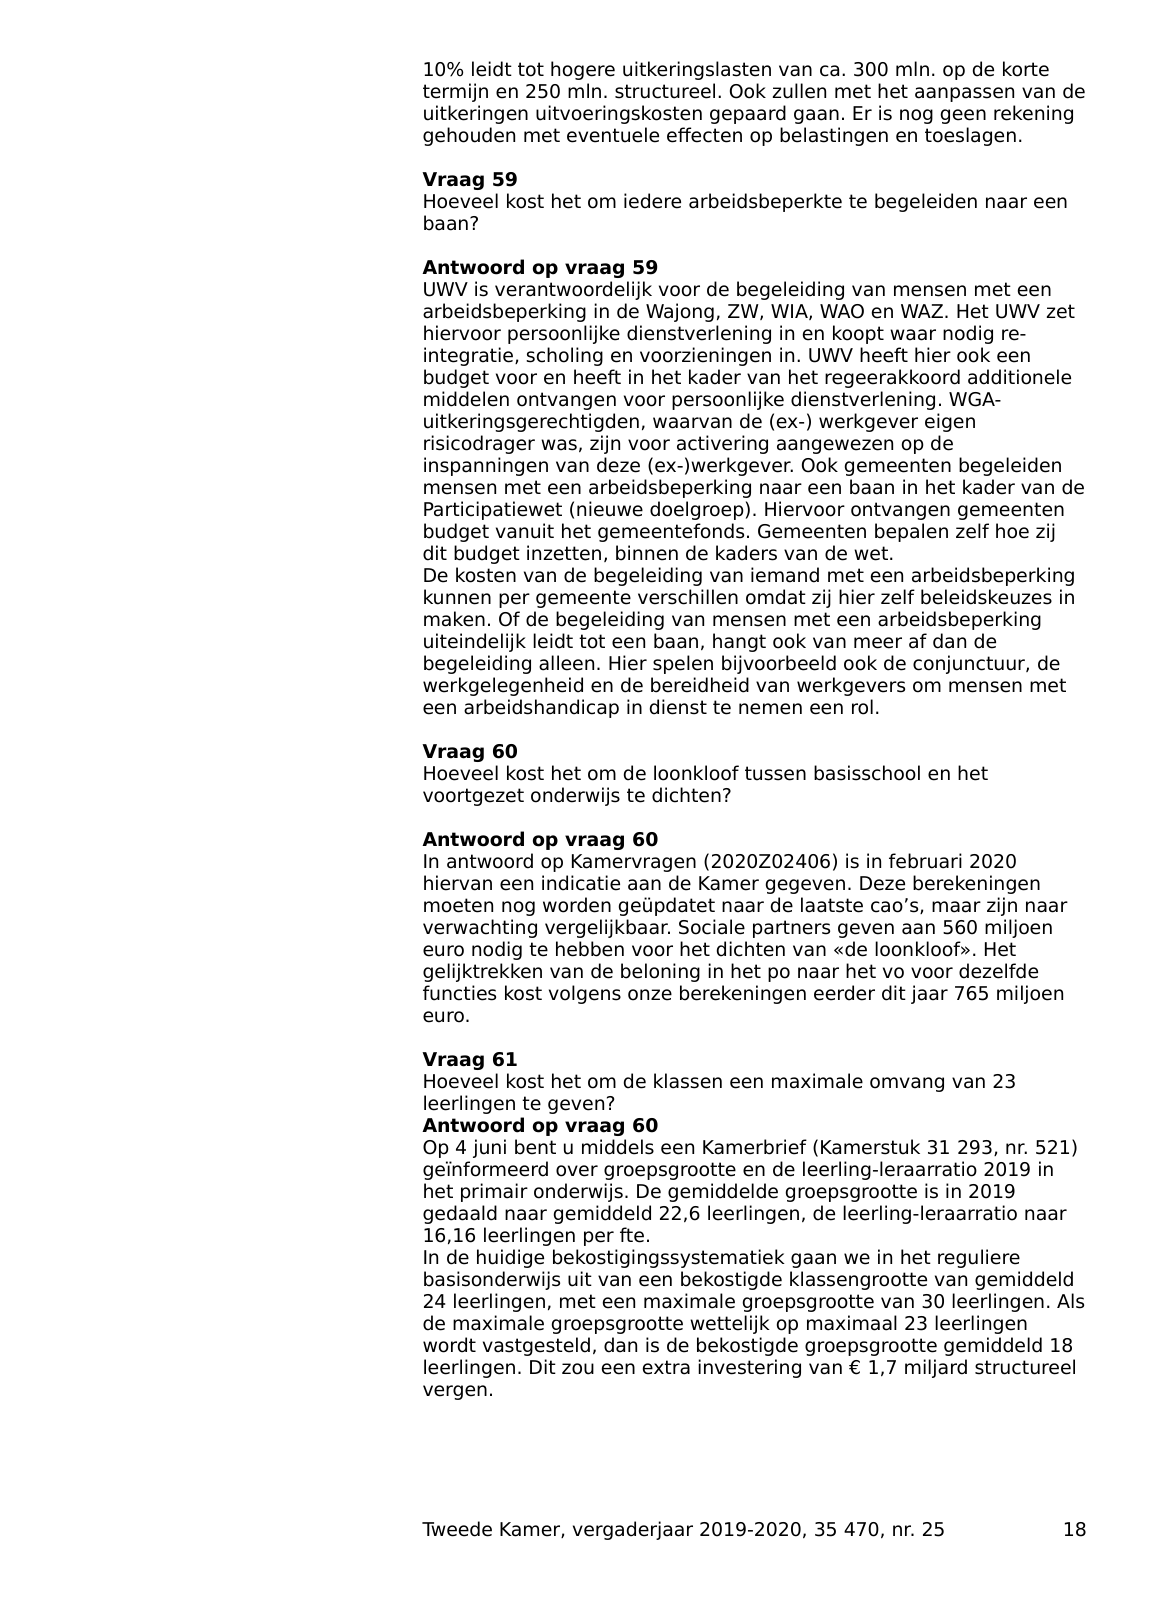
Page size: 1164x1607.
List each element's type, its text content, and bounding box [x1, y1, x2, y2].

text 10% leidt tot hogere uitkeringslasten van ca. 300 mln. op de korte termijn en 250 mln. structureel. Ook zullen met het aanpassen van de uitkeringen uitvoeringskosten gepaard gaan. Er is nog geen rekening gehouden met eventuele effecten op belastingen en toeslagen. [422, 59, 1087, 147]
text Vraag 61 [422, 1049, 1087, 1071]
text Hoeveel kost het om de klassen een maximale omvang van 23 leerlingen te geven? [422, 1071, 1087, 1115]
text Antwoord op vraag 60 [422, 1115, 1087, 1137]
text In de huidige bekostigingssystematiek gaan we in het reguliere basisonderwijs uit van een bekostigde klassengrootte van gemiddeld 24 leerlingen, met een maximale groepsgrootte van 30 leerlingen. Als de maximale groepsgrootte wettelijk op maximaal 23 leerlingen wordt vastgesteld, dan is de bekostigde groepsgrootte gemiddeld 18 leerlingen. Dit zou een extra investering van € 1,7 miljard structureel vergen. [422, 1247, 1087, 1401]
text UWV is verantwoordelijk voor de begeleiding van mensen met een arbeidsbeperking in de Wajong, ZW, WIA, WAO en WAZ. Het UWV zet hiervoor persoonlijke dienstverlening in en koopt waar nodig re-integratie, scholing en voorzieningen in. UWV heeft hier ook een budget voor en heeft in het kader van het regeerakkoord additionele middelen ontvangen voor persoonlijke dienstverlening. WGA-uitkeringsgerechtigden, waarvan de (ex-) werkgever eigen risicodrager was, zijn voor activering aangewezen op de inspanningen van deze (ex-)werkgever. Ook gemeenten begeleiden mensen met een arbeidsbeperking naar een baan in het kader van de Participatiewet (nieuwe doelgroep). Hiervoor ontvangen gemeenten budget vanuit het gemeentefonds. Gemeenten bepalen zelf hoe zij dit budget inzetten, binnen de kaders van de wet. [422, 279, 1087, 565]
text Antwoord op vraag 60 [422, 829, 1087, 851]
text De kosten van de begeleiding van iemand met een arbeidsbeperking kunnen per gemeente verschillen omdat zij hier zelf beleidskeuzes in maken. Of de begeleiding van mensen met een arbeidsbeperking uiteindelijk leidt tot een baan, hangt ook van meer af dan de begeleiding alleen. Hier spelen bijvoorbeeld ook de conjunctuur, de werkgelegenheid en de bereidheid van werkgevers om mensen met een arbeidshandicap in dienst te nemen een rol. [422, 565, 1087, 719]
text Vraag 60 [422, 741, 1087, 763]
text Vraag 59 [422, 169, 1087, 191]
text In antwoord op Kamervragen (2020Z02406) is in februari 2020 hiervan een indicatie aan de Kamer gegeven. Deze berekeningen moeten nog worden geüpdatet naar de laatste cao’s, maar zijn naar verwachting vergelijkbaar. Sociale partners geven aan 560 miljoen euro nodig te hebben voor het dichten van «de loonkloof». Het gelijktrekken van de beloning in het po naar het vo voor dezelfde functies kost volgens onze berekeningen eerder dit jaar 765 miljoen euro. [422, 851, 1087, 1027]
text Hoeveel kost het om iedere arbeidsbeperkte te begeleiden naar een baan? [422, 191, 1087, 235]
text Hoeveel kost het om de loonkloof tussen basisschool en het voortgezet onderwijs te dichten? [422, 763, 1087, 807]
text Op 4 juni bent u middels een Kamerbrief (Kamerstuk 31 293, nr. 521) geïnformeerd over groepsgrootte en de leerling-leraarratio 2019 in het primair onderwijs. De gemiddelde groepsgrootte is in 2019 gedaald naar gemiddeld 22,6 leerlingen, de leerling-leraarratio naar 16,16 leerlingen per fte. [422, 1137, 1087, 1247]
text Antwoord op vraag 59 [422, 257, 1087, 279]
